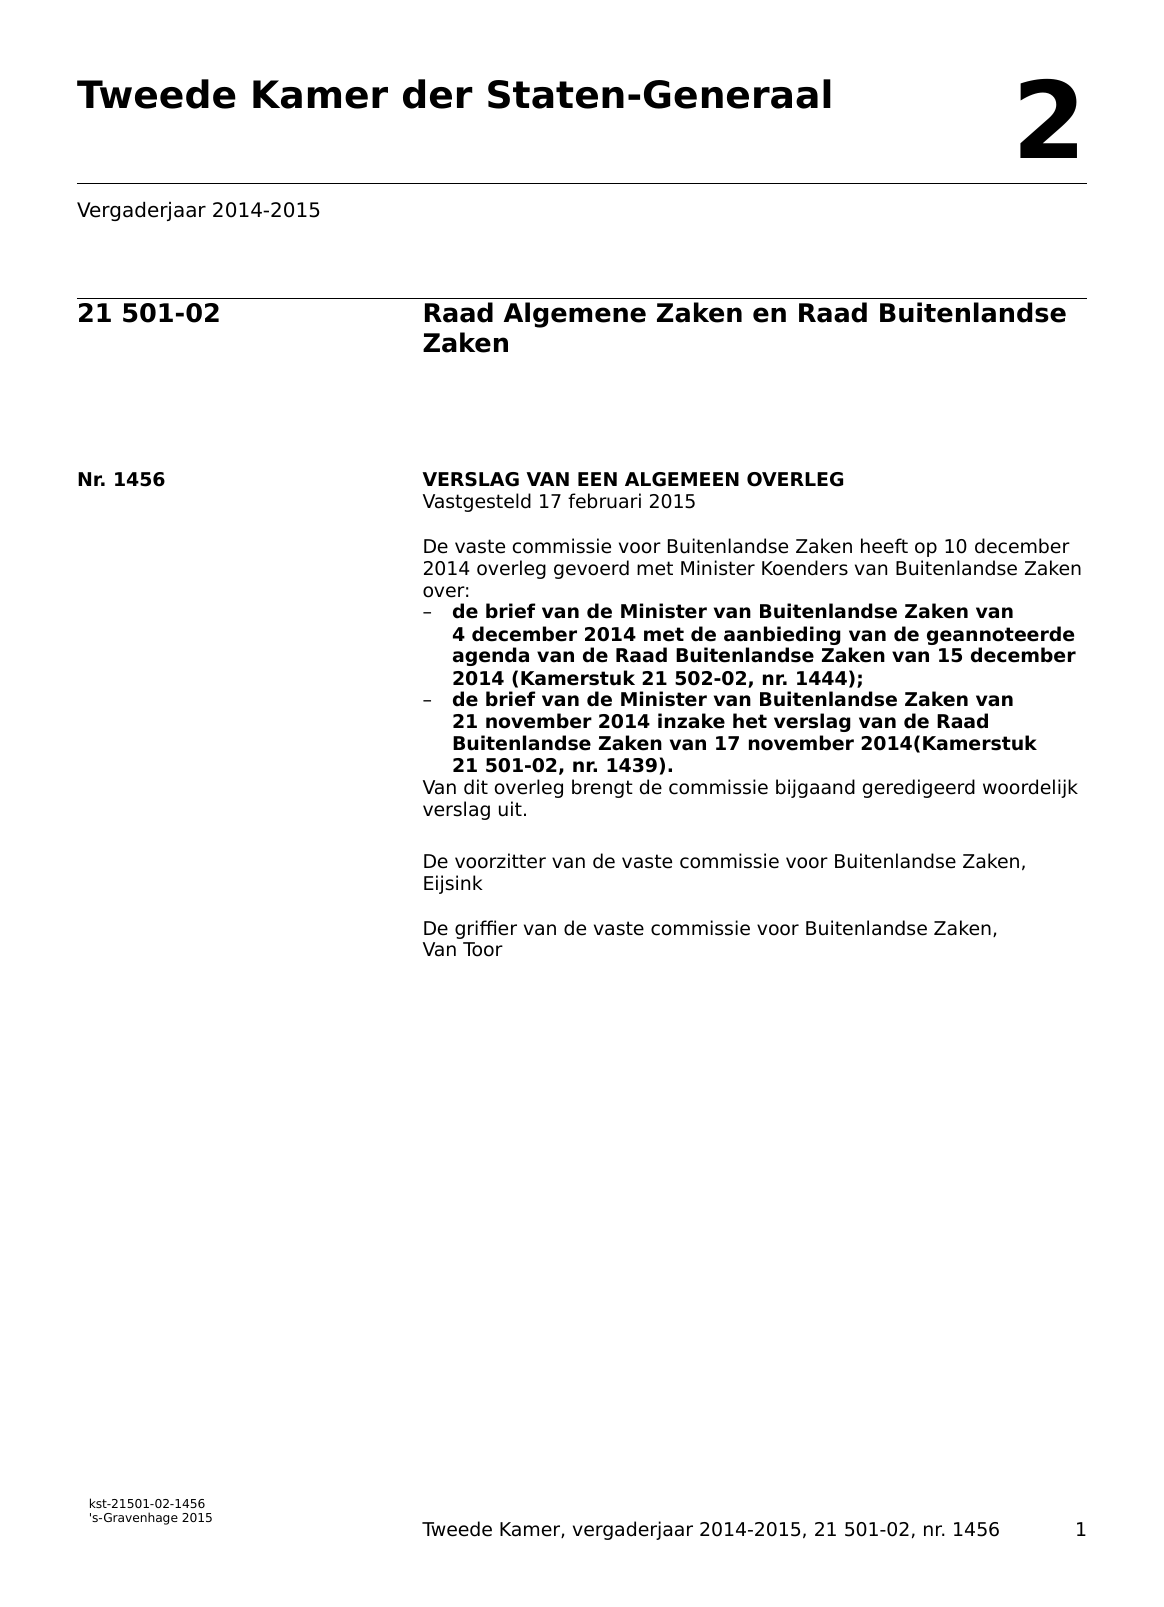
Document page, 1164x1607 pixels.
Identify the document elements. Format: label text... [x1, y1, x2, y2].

subtitle Nr. 1456 VERSLAG VAN EEN ALGEMEEN OVERLEG [77, 469, 1087, 491]
table_header Tweede Kamer der Staten-Generaal [77, 59, 886, 183]
subtitle 21 501-02 Raad Algemene Zaken en Raad Buitenlandse Zaken [77, 299, 1087, 358]
text Vastgesteld 17 februari 2015 [422, 491, 1087, 513]
table_header 2 [886, 59, 1087, 183]
text De voorzitter van de vaste commissie voor Buitenlandse Zaken, Eijsink [422, 851, 1087, 895]
text Van dit overleg brengt de commissie bijgaand geredigeerd woordelijk verslag uit. [422, 777, 1087, 821]
text – de brief van de Minister van Buitenlandse Zaken van 21 november 2014 inzake het verslag van de Raad Buitenlandse Zaken van 17 november 2014(Kamerstuk 21 501-02, nr. 1439). [422, 689, 1087, 777]
text De griffier van de vaste commissie voor Buitenlandse Zaken, Van Toor [422, 917, 1087, 961]
text kst-21501-02-1456 [88, 1497, 323, 1511]
text 's-Gravenhage 2015 [88, 1511, 323, 1525]
text De vaste commissie voor Buitenlandse Zaken heeft op 10 december 2014 overleg gevoerd met Minister Koenders van Buitenlandse Zaken over: [422, 536, 1087, 601]
table_cell Vergaderjaar 2014-2015 [77, 184, 1087, 298]
text – de brief van de Minister van Buitenlandse Zaken van 4 december 2014 met de aanbieding van de geannoteerde agenda van de Raad Buitenlandse Zaken van 15 december 2014 (Kamerstuk 21 502-02, nr. 1444); [422, 601, 1087, 689]
